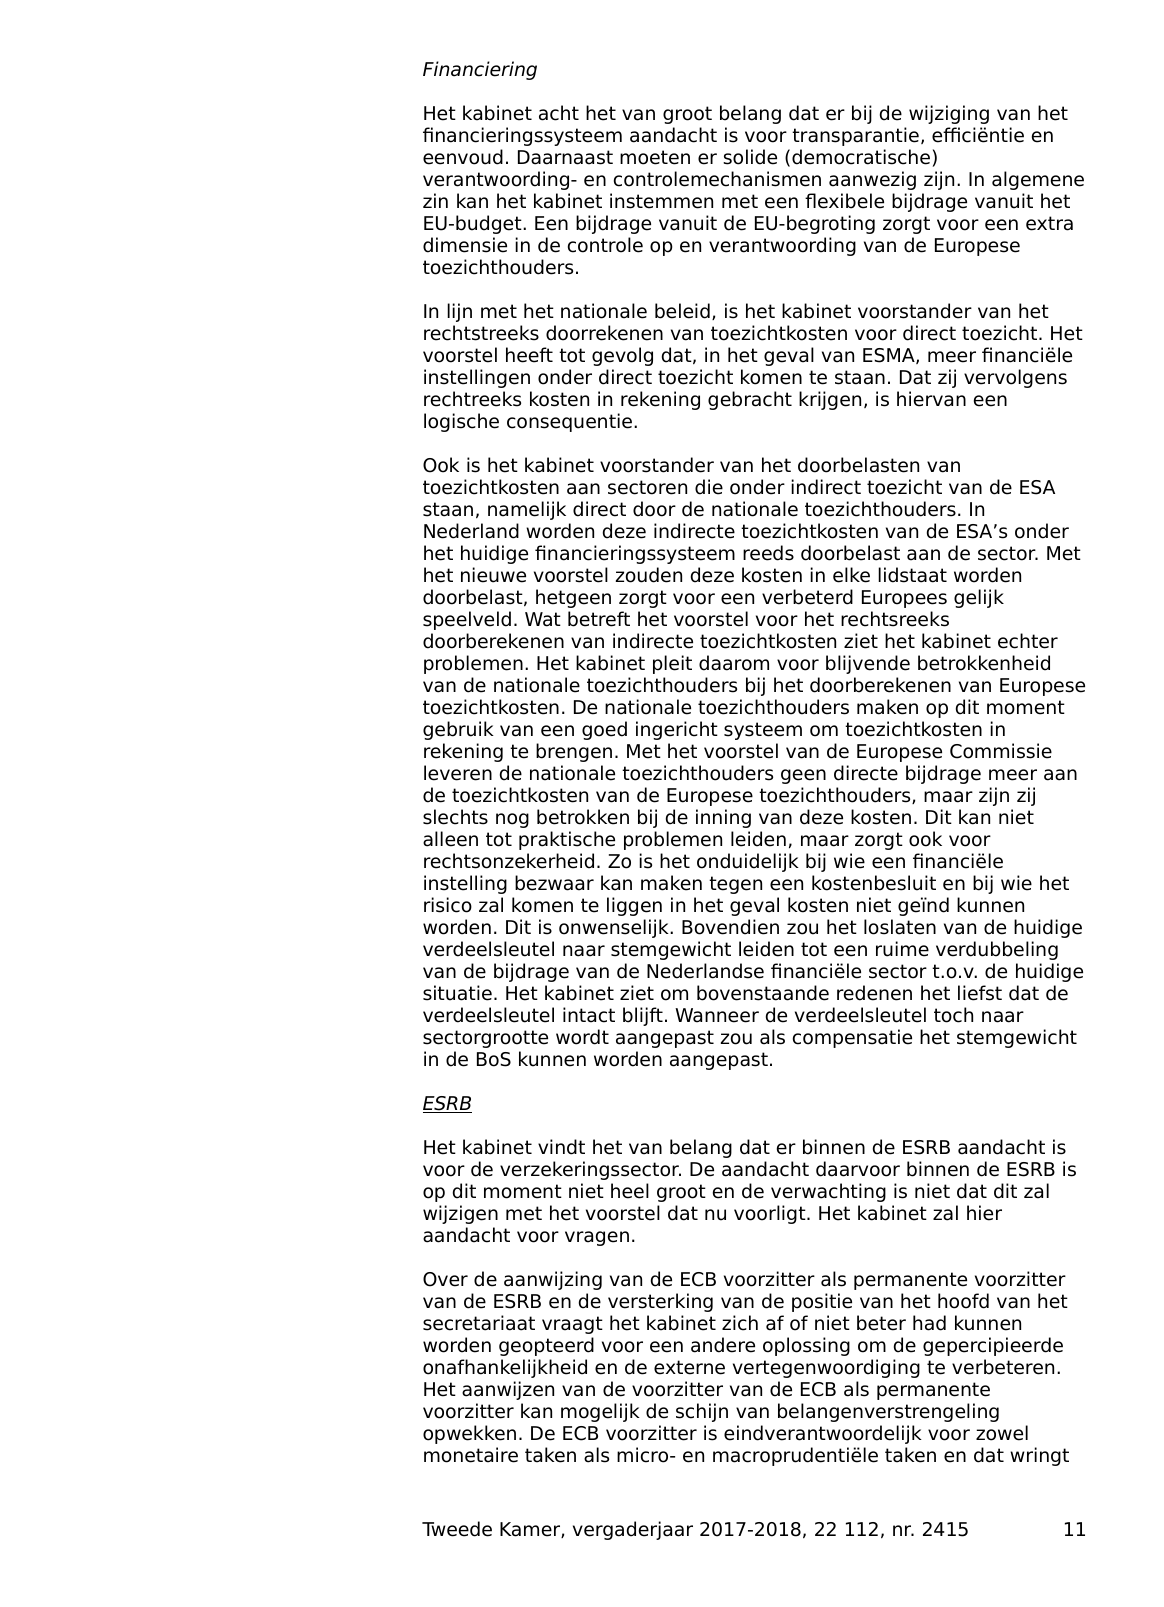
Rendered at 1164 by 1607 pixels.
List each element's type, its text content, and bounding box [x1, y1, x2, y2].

subtitle Financiering [422, 59, 1087, 81]
text Over de aanwijzing van de ECB voorzitter als permanente voorzitter van de ESRB en de versterking van de positie van het hoofd van het secretariaat vraagt het kabinet zich af of niet beter had kunnen worden geopteerd voor een andere oplossing om de gepercipieerde onafhankelijkheid en de externe vertegenwoordiging te verbeteren. Het aanwijzen van de voorzitter van de ECB als permanente voorzitter kan mogelijk de schijn van belangenverstrengeling opwekken. De ECB voorzitter is eindverantwoordelijk voor zowel monetaire taken als micro- en macroprudentiële taken en dat wringt [422, 1269, 1087, 1467]
text Het kabinet vindt het van belang dat er binnen de ESRB aandacht is voor de verzekeringssector. De aandacht daarvoor binnen de ESRB is op dit moment niet heel groot en de verwachting is niet dat dit zal wijzigen met het voorstel dat nu voorligt. Het kabinet zal hier aandacht voor vragen. [422, 1137, 1087, 1247]
text In lijn met het nationale beleid, is het kabinet voorstander van het rechtstreeks doorrekenen van toezichtkosten voor direct toezicht. Het voorstel heeft tot gevolg dat, in het geval van ESMA, meer financiële instellingen onder direct toezicht komen te staan. Dat zij vervolgens rechtreeks kosten in rekening gebracht krijgen, is hiervan een logische consequentie. [422, 301, 1087, 433]
subtitle ESRB [422, 1093, 1087, 1115]
text Het kabinet acht het van groot belang dat er bij de wijziging van het financieringssysteem aandacht is voor transparantie, efficiëntie en eenvoud. Daarnaast moeten er solide (democratische) verantwoording- en controlemechanismen aanwezig zijn. In algemene zin kan het kabinet instemmen met een flexibele bijdrage vanuit het EU-budget. Een bijdrage vanuit de EU-begroting zorgt voor een extra dimensie in de controle op en verantwoording van de Europese toezichthouders. [422, 103, 1087, 279]
text Ook is het kabinet voorstander van het doorbelasten van toezichtkosten aan sectoren die onder indirect toezicht van de ESA staan, namelijk direct door de nationale toezichthouders. In Nederland worden deze indirecte toezichtkosten van de ESA’s onder het huidige financieringssysteem reeds doorbelast aan de sector. Met het nieuwe voorstel zouden deze kosten in elke lidstaat worden doorbelast, hetgeen zorgt voor een verbeterd Europees gelijk speelveld. Wat betreft het voorstel voor het rechtsreeks doorberekenen van indirecte toezichtkosten ziet het kabinet echter problemen. Het kabinet pleit daarom voor blijvende betrokkenheid van de nationale toezichthouders bij het doorberekenen van Europese toezichtkosten. De nationale toezichthouders maken op dit moment gebruik van een goed ingericht systeem om toezichtkosten in rekening te brengen. Met het voorstel van de Europese Commissie leveren de nationale toezichthouders geen directe bijdrage meer aan de toezichtkosten van de Europese toezichthouders, maar zijn zij slechts nog betrokken bij de inning van deze kosten. Dit kan niet alleen tot praktische problemen leiden, maar zorgt ook voor rechtsonzekerheid. Zo is het onduidelijk bij wie een financiële instelling bezwaar kan maken tegen een kostenbesluit en bij wie het risico zal komen te liggen in het geval kosten niet geïnd kunnen worden. Dit is onwenselijk. Bovendien zou het loslaten van de huidige verdeelsleutel naar stemgewicht leiden tot een ruime verdubbeling van de bijdrage van de Nederlandse financiële sector t.o.v. de huidige situatie. Het kabinet ziet om bovenstaande redenen het liefst dat de verdeelsleutel intact blijft. Wanneer de verdeelsleutel toch naar sectorgrootte wordt aangepast zou als compensatie het stemgewicht in de BoS kunnen worden aangepast. [422, 455, 1087, 1071]
